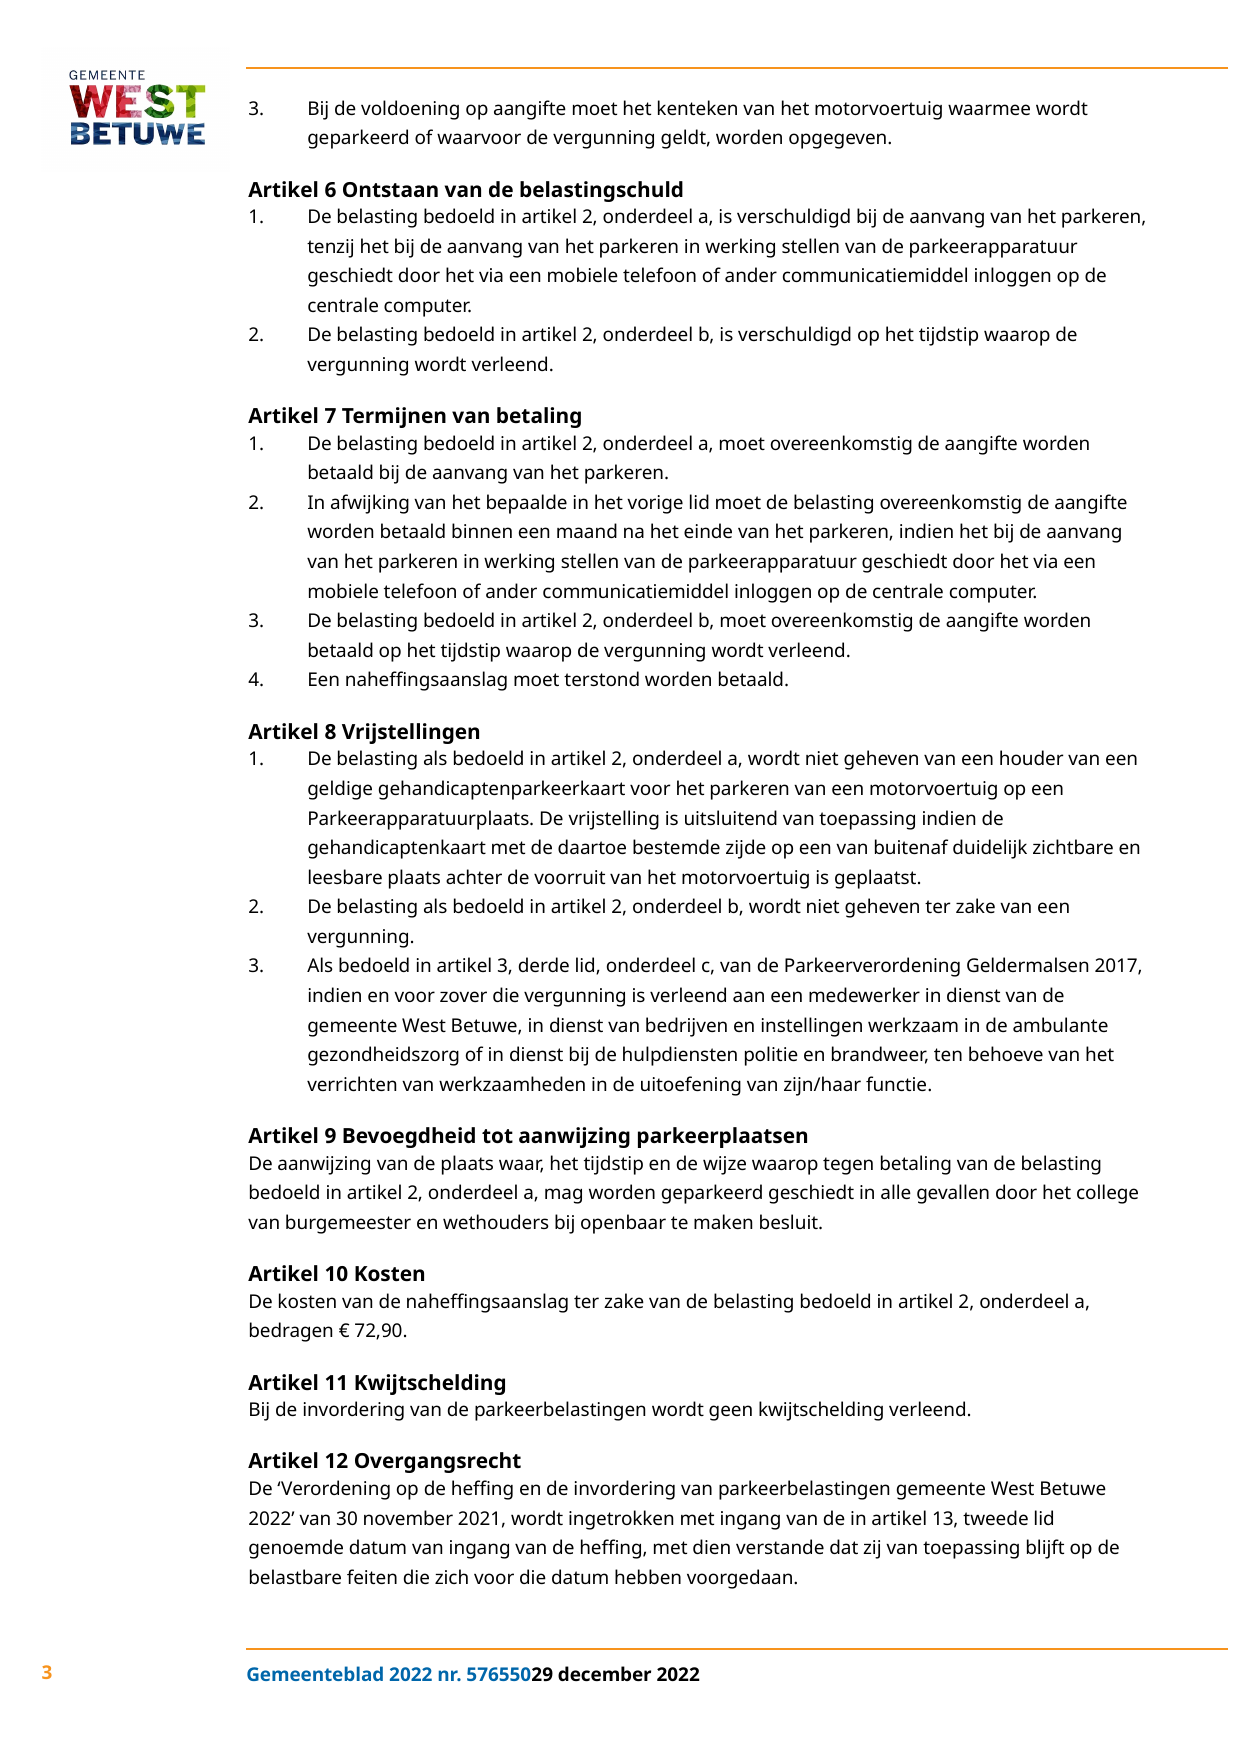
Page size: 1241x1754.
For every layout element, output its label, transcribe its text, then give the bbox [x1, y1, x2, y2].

list In afwijking van het bepaalde in het vorige lid moet de belasting overeenkomstig de aangifte worden betaald binnen een maand na het einde van het parkeren, indien het bij de aanvang van het parkeren in werking stellen van de parkeerapparatuur geschiedt door het via een mobiele telefoon of ander communicatiemiddel inloggen op de centrale computer. [248, 489, 1152, 604]
text De kosten van de naheffingsaanslag ter zake van de belasting bedoeld in artikel 2, onderdeel a, bedragen € 72,90. [248, 1288, 1152, 1343]
text Bij de invordering van de parkeerbelastingen wordt geen kwijtschelding verleend. [248, 1396, 1152, 1422]
list De belasting bedoeld in artikel 2, onderdeel b, is verschuldigd op het tijdstip waarop de vergunning wordt verleend. [248, 322, 1152, 377]
list Als bedoeld in artikel 3, derde lid, onderdeel c, van de Parkeerverordening Geldermalsen 2017, indien en voor zover die vergunning is verleend aan een medewerker in dienst van de gemeente West Betuwe, in dienst van bedrijven en instellingen werkzaam in de ambulante gezondheidszorg of in dienst bij de hulpdiensten politie en brandweer, ten behoeve van het verrichten van werkzaamheden in de uitoefening van zijn/haar functie. [248, 953, 1152, 1097]
list Bij de voldoening op aangifte moet het kenteken van het motorvoertuig waarmee wordt geparkeerd of waarvoor de vergunning geldt, worden opgegeven. [248, 95, 1152, 150]
list De belasting bedoeld in artikel 2, onderdeel a, moet overeenkomstig de aangifte worden betaald bij de aanvang van het parkeren. [248, 430, 1152, 485]
text Artikel 12 Overgangsrecht [248, 1447, 1152, 1475]
text Artikel 9 Bevoegdheid tot aanwijzing parkeerplaatsen [248, 1121, 1152, 1150]
text Artikel 6 Ontstaan van de belastingschuld [248, 175, 1152, 203]
picture [41, 47, 231, 172]
text Artikel 7 Termijnen van betaling [248, 402, 1152, 430]
list De belasting als bedoeld in artikel 2, onderdeel b, wordt niet geheven ter zake van een vergunning. [248, 893, 1152, 949]
text De ‘Verordening op de heffing en de invordering van parkeerbelastingen gemeente West Betuwe 2022’ van 30 november 2021, wordt ingetrokken met ingang van de in artikel 13, tweede lid genoemde datum van ingang van de heffing, met dien verstande dat zij van toepassing blijft op de belastbare feiten die zich voor die datum hebben voorgedaan. [248, 1475, 1152, 1589]
list Een naheffingsaanslag moet terstond worden betaald. [248, 667, 1152, 692]
text Artikel 11 Kwijtschelding [248, 1368, 1152, 1396]
list De belasting als bedoeld in artikel 2, onderdeel a, wordt niet geheven van een houder van een geldige gehandicaptenparkeerkaart voor het parkeren van een motorvoertuig op een Parkeerapparatuurplaats. De vrijstelling is uitsluitend van toepassing indien de gehandicaptenkaart met de daartoe bestemde zijde op een van buitenaf duidelijk zichtbare en leesbare plaats achter de voorruit van het motorvoertuig is geplaatst. [248, 746, 1152, 889]
text Artikel 8 Vrijstellingen [248, 717, 1152, 746]
list De belasting bedoeld in artikel 2, onderdeel b, moet overeenkomstig de aangifte worden betaald op het tijdstip waarop de vergunning wordt verleend. [248, 607, 1152, 663]
list De belasting bedoeld in artikel 2, onderdeel a, is verschuldigd bij de aanvang van het parkeren, tenzij het bij de aanvang van het parkeren in werking stellen van de parkeerapparatuur geschiedt door het via een mobiele telefoon of ander communicatiemiddel inloggen op de centrale computer. [248, 203, 1152, 318]
text Artikel 10 Kosten [248, 1259, 1152, 1288]
text De aanwijzing van de plaats waar, het tijdstip en de wijze waarop tegen betaling van de belasting bedoeld in artikel 2, onderdeel a, mag worden geparkeerd geschiedt in alle gevallen door het college van burgemeester en wethouders bij openbaar te maken besluit. [248, 1150, 1152, 1235]
